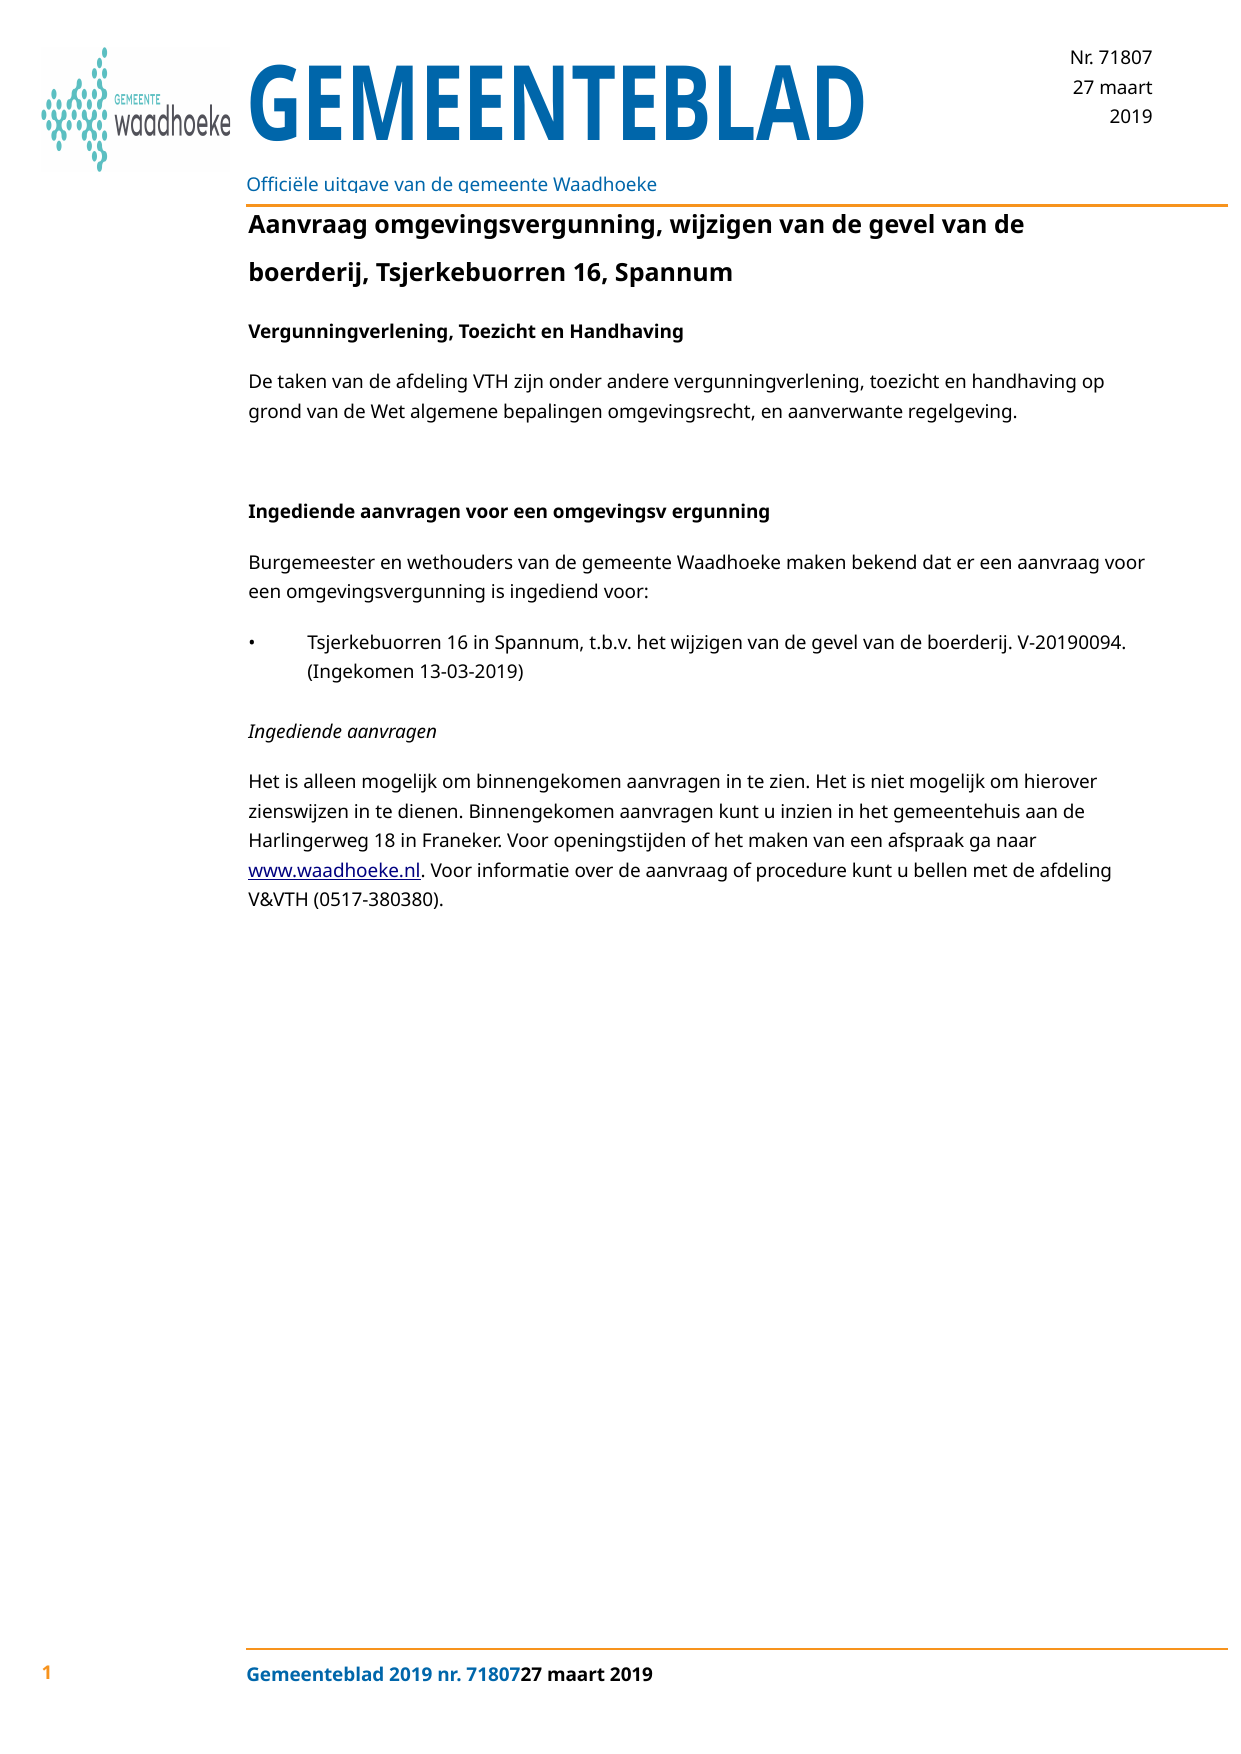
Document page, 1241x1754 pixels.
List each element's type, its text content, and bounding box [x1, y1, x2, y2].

picture [41, 47, 231, 172]
text Het is alleen mogelijk om binnengekomen aanvragen in te zien. Het is niet mogelijk om hierover zienswijzen in te dienen. Binnengekomen aanvragen kunt u inzien in het gemeentehuis aan de Harlingerweg 18 in Franeker. Voor openingstijden of het maken van een afspraak ga naar www.waadhoeke.nl. Voor informatie over de aanvraag of procedure kunt u bellen met de afdeling V&VTH (0517-380380). [248, 768, 1152, 912]
text Burgemeester en wethouders van de gemeente Waadhoeke maken bekend dat er een aanvraag voor een omgevingsvergunning is ingediend voor: [248, 549, 1152, 604]
text Aanvraag omgevingsvergunning, wijzigen van de gevel van de boerderij, Tsjerkebuorren 16, Spannum [248, 207, 1152, 288]
list Tsjerkebuorren 16 in Spannum, t.b.v. het wijzigen van de gevel van de boerderij. V-20190094. (Ingekomen 13-03-2019) [248, 629, 1152, 684]
text Ingediende aanvragen [248, 718, 1152, 744]
text Vergunningverlening, Toezicht en Handhaving [248, 318, 1152, 344]
text De taken van de afdeling VTH zijn onder andere vergunningverlening, toezicht en handhaving op grond van de Wet algemene bepalingen omgevingsrecht, en aanverwante regelgeving. [248, 368, 1152, 424]
text Ingediende aanvragen voor een omgevingsv ergunning [248, 499, 1152, 524]
